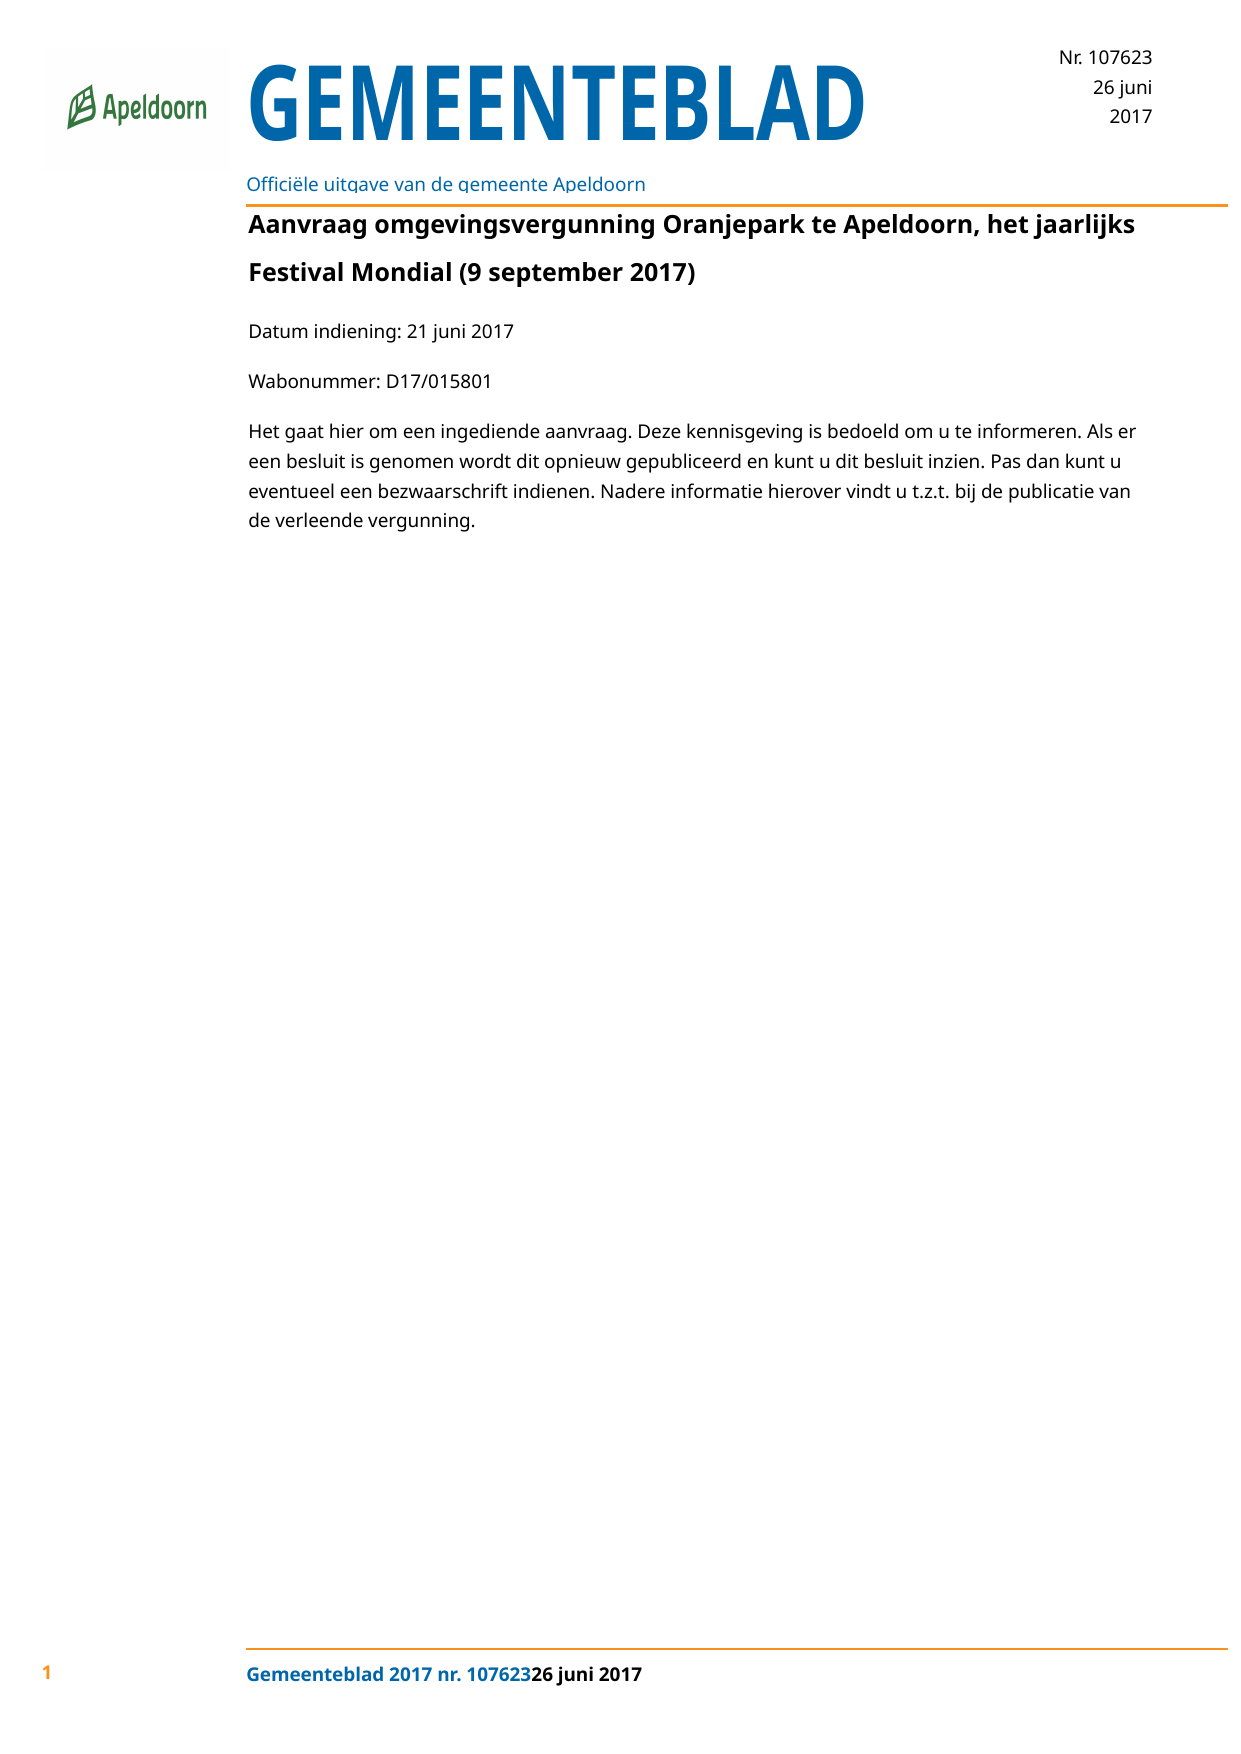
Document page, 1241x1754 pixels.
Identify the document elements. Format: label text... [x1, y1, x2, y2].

picture [41, 47, 231, 172]
text Datum indiening: 21 juni 2017 [248, 318, 1152, 344]
text Het gaat hier om een ingediende aanvraag. Deze kennisgeving is bedoeld om u te informeren. Als er een besluit is genomen wordt dit opnieuw gepubliceerd en kunt u dit besluit inzien. Pas dan kunt u eventueel een bezwaarschrift indienen. Nadere informatie hierover vindt u t.z.t. bij de publicatie van de verleende vergunning. [248, 419, 1152, 533]
text Wabonummer: D17/015801 [248, 368, 1152, 394]
text Aanvraag omgevingsvergunning Oranjepark te Apeldoorn, het jaarlijks Festival Mondial (9 september 2017) [248, 207, 1152, 288]
